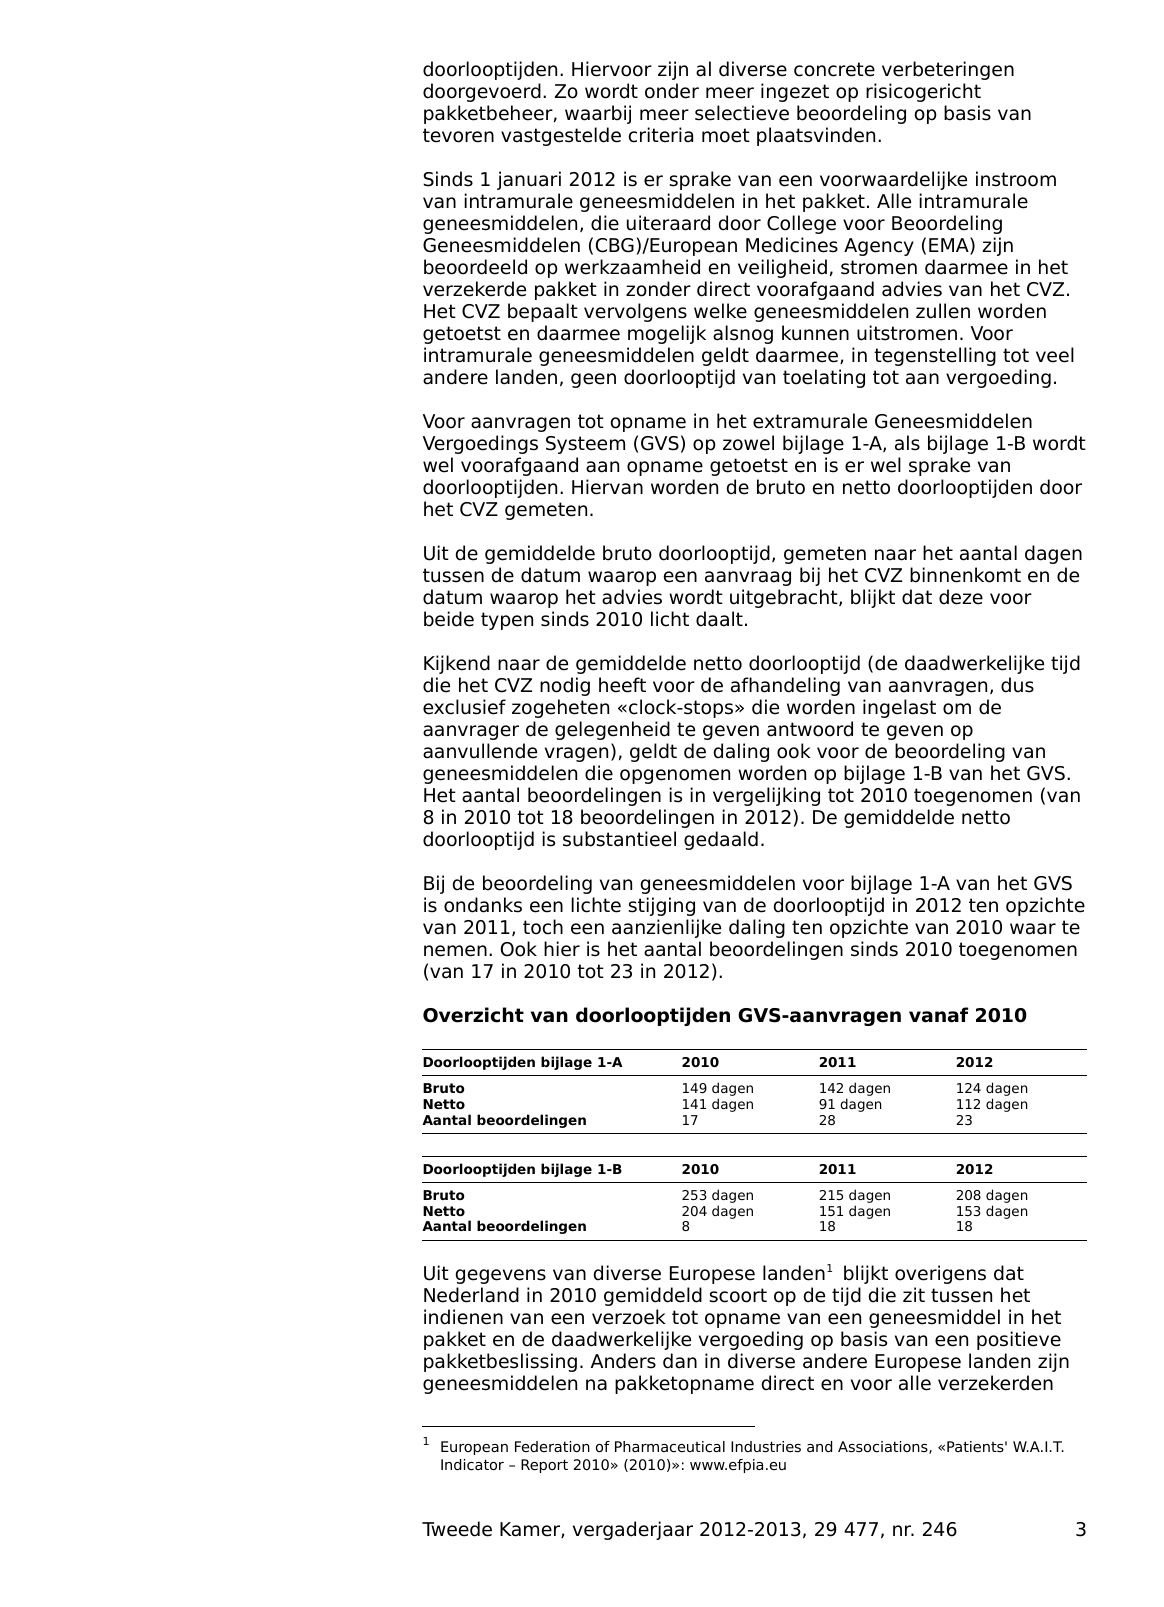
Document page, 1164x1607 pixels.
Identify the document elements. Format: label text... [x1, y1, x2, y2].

table_cell 91 dagen [813, 1097, 949, 1113]
text Uit gegevens van diverse Europese landen blijkt overigens dat Nederland in 2010 gemiddeld scoort op de tijd die zit tussen het indienen van een verzoek tot opname van een geneesmiddel in het pakket en de daadwerkelijke vergoeding op basis van een positieve pakketbeslissing. Anders dan in diverse andere Europese landen zijn geneesmiddelen na pakketopname direct en voor alle verzekerden [422, 1263, 1087, 1395]
table_cell 253 dagen [675, 1183, 812, 1203]
table_cell Netto [422, 1097, 675, 1113]
text Sinds 1 januari 2012 is er sprake van een voorwaardelijke instroom van intramurale geneesmiddelen in het pakket. Alle intramurale geneesmiddelen, die uiteraard door College voor Beoordeling Geneesmiddelen (CBG)/European Medicines Agency (EMA) zijn beoordeeld op werkzaamheid en veiligheid, stromen daarmee in het verzekerde pakket in zonder direct voorafgaand advies van het CVZ. Het CVZ bepaalt vervolgens welke geneesmiddelen zullen worden getoetst en daarmee mogelijk alsnog kunnen uitstromen. Voor intramurale geneesmiddelen geldt daarmee, in tegenstelling tot veel andere landen, geen doorlooptijd van toelating tot aan vergoeding. [422, 169, 1087, 389]
table_cell Aantal beoordelingen [422, 1113, 675, 1133]
table_cell 112 dagen [950, 1097, 1087, 1113]
table_cell Bruto [422, 1183, 675, 1203]
text Voor aanvragen tot opname in het extramurale Geneesmiddelen Vergoedings Systeem (GVS) op zowel bijlage 1-A, als bijlage 1-B wordt wel voorafgaand aan opname getoetst en is er wel sprake van doorlooptijden. Hiervan worden de bruto en netto doorlooptijden door het CVZ gemeten. [422, 411, 1087, 521]
table_header 2010 [675, 1050, 812, 1075]
table_cell 141 dagen [675, 1097, 812, 1113]
table_cell 8 [675, 1219, 812, 1240]
table_cell 23 [950, 1113, 1087, 1133]
subtitle Overzicht van doorlooptijden GVS-aanvragen vanaf 2010 [422, 1005, 1087, 1027]
table_cell 149 dagen [675, 1076, 812, 1097]
text doorlooptijden. Hiervoor zijn al diverse concrete verbeteringen doorgevoerd. Zo wordt onder meer ingezet op risicogericht pakketbeheer, waarbij meer selectieve beoordeling op basis van tevoren vastgestelde criteria moet plaatsvinden. [422, 59, 1087, 147]
table_cell Bruto [422, 1076, 675, 1097]
table_cell 18 [813, 1219, 949, 1240]
text Bij de beoordeling van geneesmiddelen voor bijlage 1-A van het GVS is ondanks een lichte stijging van de doorlooptijd in 2012 ten opzichte van 2011, toch een aanzienlijke daling ten opzichte van 2010 waar te nemen. Ook hier is het aantal beoordelingen sinds 2010 toegenomen (van 17 in 2010 tot 23 in 2012). [422, 873, 1087, 983]
table_cell 28 [813, 1113, 949, 1133]
table_cell 124 dagen [950, 1076, 1087, 1097]
table_cell 208 dagen [950, 1183, 1087, 1203]
table_header Doorlooptijden bijlage 1-A [422, 1050, 675, 1075]
text Uit de gemiddelde bruto doorlooptijd, gemeten naar het aantal dagen tussen de datum waarop een aanvraag bij het CVZ binnenkomt en de datum waarop het advies wordt uitgebracht, blijkt dat deze voor beide typen sinds 2010 licht daalt. [422, 543, 1087, 631]
text Kijkend naar de gemiddelde netto doorlooptijd (de daadwerkelijke tijd die het CVZ nodig heeft voor de afhandeling van aanvragen, dus exclusief zogeheten «clock-stops» die worden ingelast om de aanvrager de gelegenheid te geven antwoord te geven op aanvullende vragen), geldt de daling ook voor de beoordeling van geneesmiddelen die opgenomen worden op bijlage 1-B van het GVS. Het aantal beoordelingen is in vergelijking tot 2010 toegenomen (van 8 in 2010 tot 18 beoordelingen in 2012). De gemiddelde netto doorlooptijd is substantieel gedaald. [422, 653, 1087, 851]
table_cell Netto [422, 1204, 675, 1219]
table_cell 18 [950, 1219, 1087, 1240]
table_cell 204 dagen [675, 1204, 812, 1219]
table_header 2010 [675, 1157, 812, 1182]
table_cell 215 dagen [813, 1183, 949, 1203]
table_header 2011 [813, 1157, 949, 1182]
table_cell 17 [675, 1113, 812, 1133]
table_header 2011 [813, 1050, 949, 1075]
table_cell Aantal beoordelingen [422, 1219, 675, 1240]
table_cell 153 dagen [950, 1204, 1087, 1219]
table_header Doorlooptijden bijlage 1-B [422, 1157, 675, 1182]
table_cell 142 dagen [813, 1076, 949, 1097]
text European Federation of Pharmaceutical Industries and Associations, «Patients' W.A.I.T. Indicator – Report 2010» (2010)»: www.efpia.eu [422, 1435, 1087, 1474]
table_header 2012 [950, 1157, 1087, 1182]
table_header 2012 [950, 1050, 1087, 1075]
table_cell 151 dagen [813, 1204, 949, 1219]
